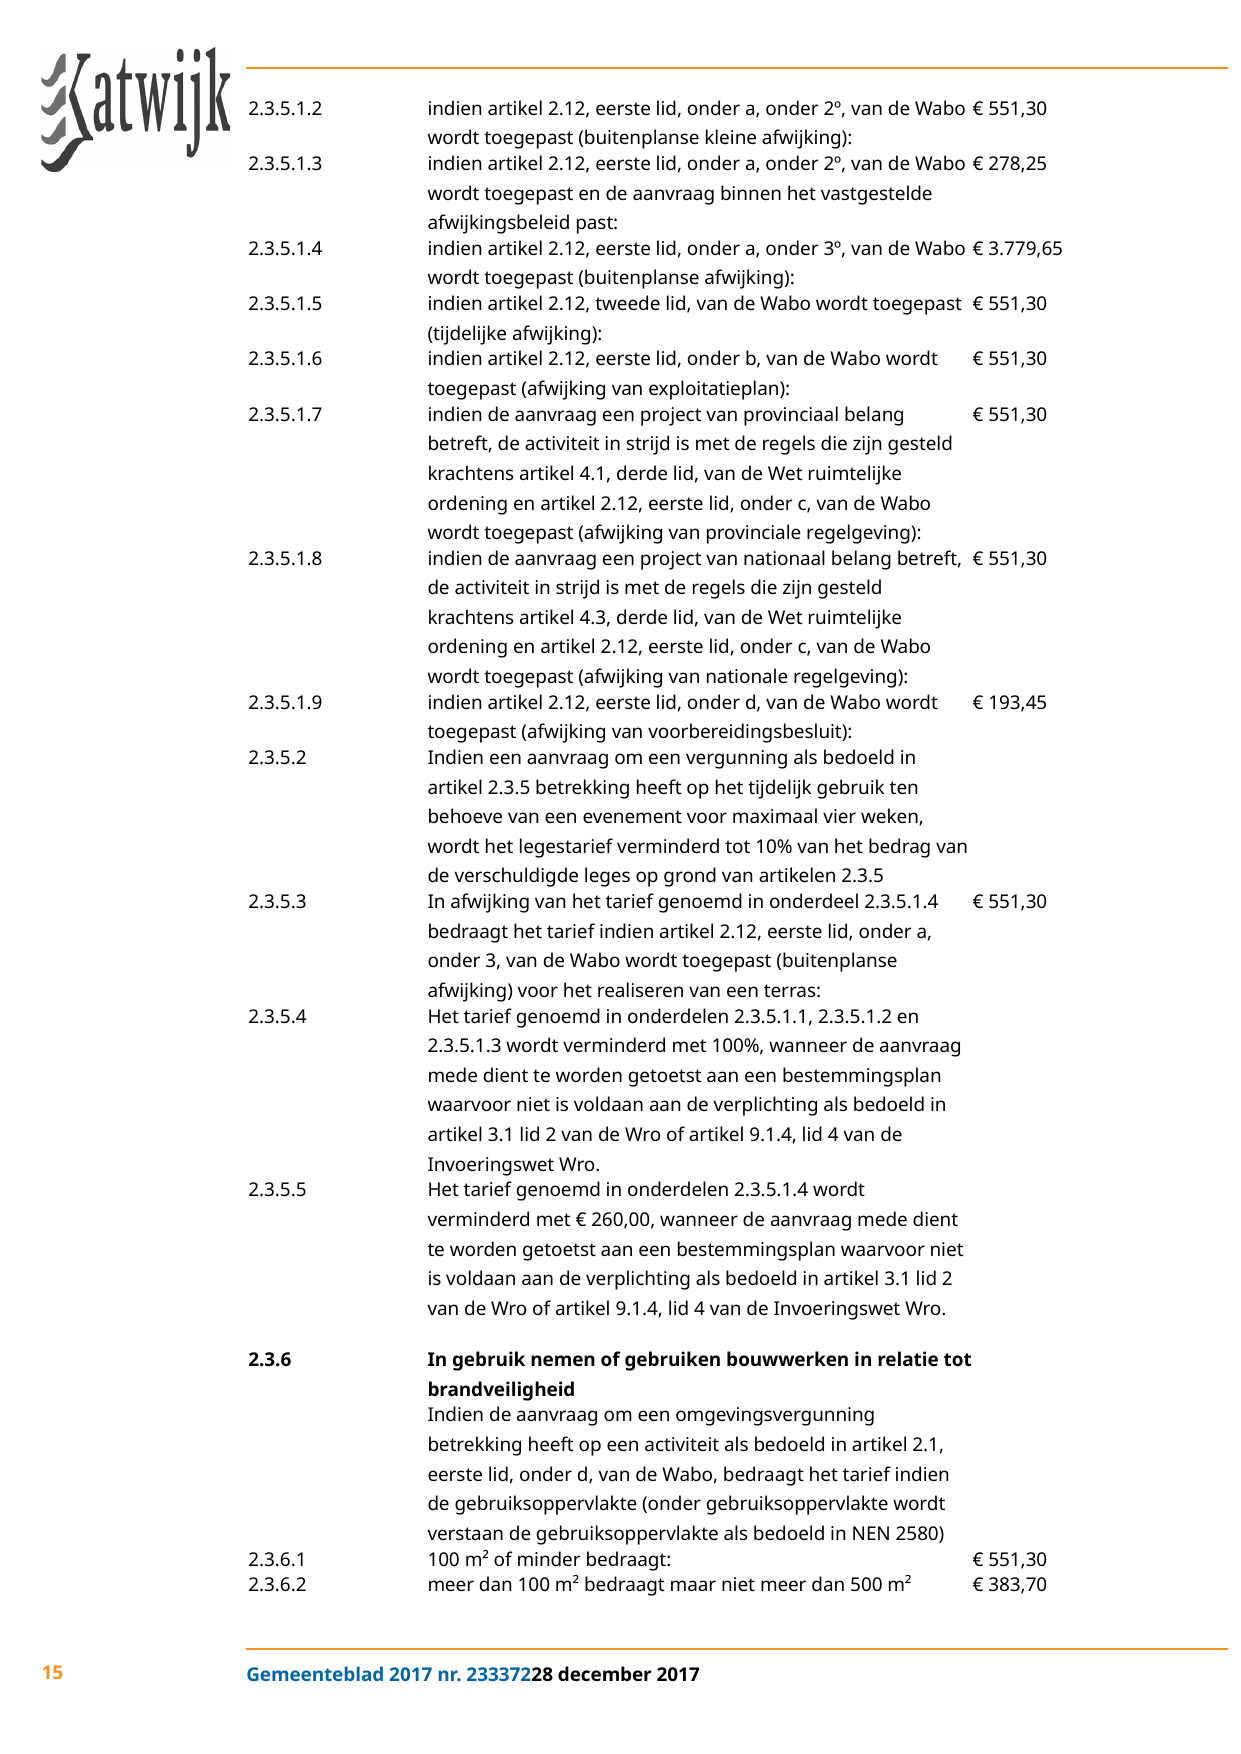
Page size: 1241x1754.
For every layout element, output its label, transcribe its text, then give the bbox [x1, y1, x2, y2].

table_cell In afwijking van het tarief genoemd in onderdeel 2.3.5.1.4 bedraagt het tarief indien artikel 2.12, eerste lid, onder a, onder 3, van de Wabo wordt toegepast (buitenplanse afwijking) voor het realiseren van een terras: [427, 889, 972, 1003]
table_cell [973, 1177, 1152, 1321]
table_cell 2.3.5.4 [248, 1003, 427, 1177]
picture [41, 47, 231, 172]
table_cell 2.3.5.2 [248, 744, 427, 888]
table_cell € 551,30 [973, 290, 1152, 346]
table_cell 2.3.5.1.4 [248, 235, 427, 290]
table_cell indien artikel 2.12, eerste lid, onder a, onder 3º, van de Wabo wordt toegepast (buitenplanse afwijking): [427, 235, 972, 290]
table_cell € 551,30 [973, 401, 1152, 545]
table_cell € 551,30 [973, 95, 1152, 150]
table_cell In gebruik nemen of gebruiken bouwwerken in relatie tot brandveiligheid [427, 1346, 972, 1402]
table_cell 2.3.6.2 [248, 1571, 427, 1597]
table_cell indien de aanvraag een project van provinciaal belang betreft, de activiteit in strijd is met de regels die zijn gesteld krachtens artikel 4.1, derde lid, van de Wet ruimtelijke ordening en artikel 2.12, eerste lid, onder c, van de Wabo wordt toegepast (afwijking van provinciale regelgeving): [427, 401, 972, 545]
table_cell 2.3.5.1.9 [248, 689, 427, 744]
table_cell 2.3.5.1.5 [248, 290, 427, 346]
table_cell [973, 744, 1152, 888]
table_cell [248, 1402, 427, 1546]
table_cell 2.3.6.1 [248, 1546, 427, 1571]
table_cell € 551,30 [973, 545, 1152, 689]
table_cell indien artikel 2.12, eerste lid, onder d, van de Wabo wordt toegepast (afwijking van voorbereidingsbesluit): [427, 689, 972, 744]
table_cell € 551,30 [973, 1546, 1152, 1571]
table_cell € 551,30 [973, 889, 1152, 1003]
table_cell Indien de aanvraag om een omgevingsvergunning betrekking heeft op een activiteit als bedoeld in artikel 2.1, eerste lid, onder d, van de Wabo, bedraagt het tarief indien de gebruiksoppervlakte (onder gebruiksoppervlakte wordt verstaan de gebruiksoppervlakte als bedoeld in NEN 2580) [427, 1402, 972, 1546]
table_cell [248, 1321, 427, 1346]
table_cell € 278,25 [973, 150, 1152, 235]
table_cell Indien een aanvraag om een vergunning als bedoeld in artikel 2.3.5 betrekking heeft op het tijdelijk gebruik ten behoeve van een evenement voor maximaal vier weken, wordt het legestarief verminderd tot 10% van het bedrag van de verschuldigde leges op grond van artikelen 2.3.5 [427, 744, 972, 888]
table_cell 2.3.5.1.7 [248, 401, 427, 545]
table_cell indien artikel 2.12, eerste lid, onder b, van de Wabo wordt toegepast (afwijking van exploitatieplan): [427, 346, 972, 401]
table_cell 2.3.5.1.3 [248, 150, 427, 235]
table_cell € 383,70 [973, 1571, 1152, 1597]
table_cell indien artikel 2.12, eerste lid, onder a, onder 2º, van de Wabo wordt toegepast (buitenplanse kleine afwijking): [427, 95, 972, 150]
table_cell [973, 1346, 1152, 1402]
table_cell 2.3.5.1.6 [248, 346, 427, 401]
table_cell € 3.779,65 [973, 235, 1152, 290]
table_cell Het tarief genoemd in onderdelen 2.3.5.1.4 wordt verminderd met € 260,00, wanneer de aanvraag mede dient te worden getoetst aan een bestemmingsplan waarvoor niet is voldaan aan de verplichting als bedoeld in artikel 3.1 lid 2 van de Wro of artikel 9.1.4, lid 4 van de Invoeringswet Wro. [427, 1177, 972, 1321]
table_cell Het tarief genoemd in onderdelen 2.3.5.1.1, 2.3.5.1.2 en 2.3.5.1.3 wordt verminderd met 100%, wanneer de aanvraag mede dient te worden getoetst aan een bestemmingsplan waarvoor niet is voldaan aan de verplichting als bedoeld in artikel 3.1 lid 2 van de Wro of artikel 9.1.4, lid 4 van de Invoeringswet Wro. [427, 1003, 972, 1177]
table_cell [427, 1321, 972, 1346]
table_cell indien artikel 2.12, tweede lid, van de Wabo wordt toegepast (tijdelijke afwijking): [427, 290, 972, 346]
table_cell 2.3.5.5 [248, 1177, 427, 1321]
table_cell indien artikel 2.12, eerste lid, onder a, onder 2º, van de Wabo wordt toegepast en de aanvraag binnen het vastgestelde afwijkingsbeleid past: [427, 150, 972, 235]
table_cell 2.3.6 [248, 1346, 427, 1402]
table_cell meer dan 100 m² bedraagt maar niet meer dan 500 m² [427, 1571, 972, 1597]
table_cell [973, 1003, 1152, 1177]
table_cell 2.3.5.1.8 [248, 545, 427, 689]
table_cell [973, 1402, 1152, 1546]
table_cell indien de aanvraag een project van nationaal belang betreft, de activiteit in strijd is met de regels die zijn gesteld krachtens artikel 4.3, derde lid, van de Wet ruimtelijke ordening en artikel 2.12, eerste lid, onder c, van de Wabo wordt toegepast (afwijking van nationale regelgeving): [427, 545, 972, 689]
table_cell 2.3.5.3 [248, 889, 427, 1003]
table_cell [973, 1321, 1152, 1346]
table_cell 100 m² of minder bedraagt: [427, 1546, 972, 1571]
table_cell 2.3.5.1.2 [248, 95, 427, 150]
table_cell € 193,45 [973, 689, 1152, 744]
table_cell € 551,30 [973, 346, 1152, 401]
